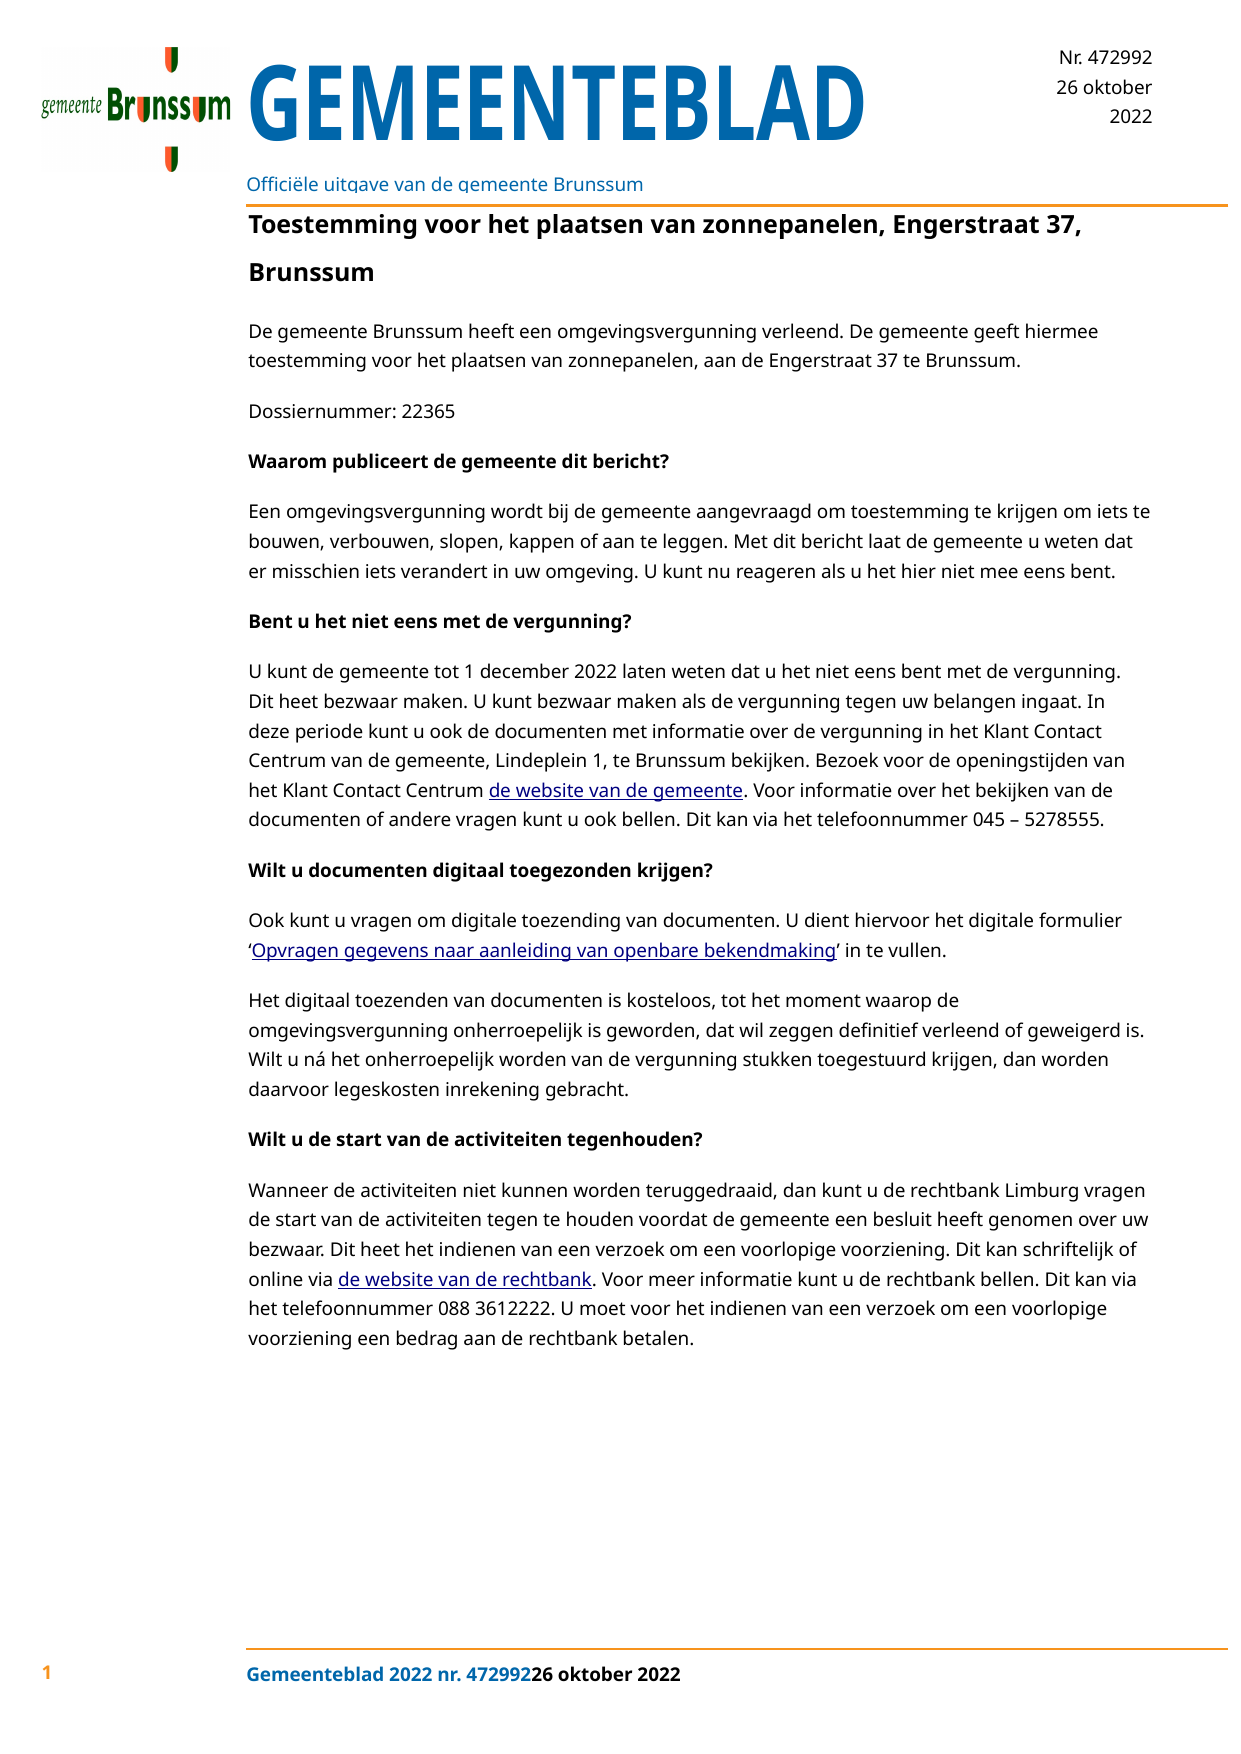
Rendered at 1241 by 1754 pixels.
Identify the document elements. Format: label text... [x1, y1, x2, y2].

text Bent u het niet eens met de vergunning? [248, 608, 1152, 634]
text Wilt u documenten digitaal toegezonden krijgen? [248, 857, 1152, 883]
text Wanneer de activiteiten niet kunnen worden teruggedraaid, dan kunt u de rechtbank Limburg vragen de start van de activiteiten tegen te houden voordat de gemeente een besluit heeft genomen over uw bezwaar. Dit heet het indienen van een verzoek om een voorlopige voorziening. Dit kan schriftelijk of online via de website van de rechtbank. Voor meer informatie kunt u de rechtbank bellen. Dit kan via het telefoonnummer 088 3612222. U moet voor het indienen van een verzoek om een voorlopige voorziening een bedrag aan de rechtbank betalen. [248, 1177, 1152, 1351]
text Wilt u de start van de activiteiten tegenhouden? [248, 1127, 1152, 1152]
text Dossiernummer: 22365 [248, 398, 1152, 424]
text Ook kunt u vragen om digitale toezending van documenten. U dient hiervoor het digitale formulier ‘Opvragen gegevens naar aanleiding van openbare bekendmaking’ in te vullen. [248, 907, 1152, 963]
text Het digitaal toezenden van documenten is kosteloos, tot het moment waarop de omgevingsvergunning onherroepelijk is geworden, dat wil zeggen definitief verleend of geweigerd is. Wilt u ná het onherroepelijk worden van de vergunning stukken toegestuurd krijgen, dan worden daarvoor legeskosten inrekening gebracht. [248, 987, 1152, 1102]
text Toestemming voor het plaatsen van zonnepanelen, Engerstraat 37, Brunssum [248, 207, 1152, 288]
text Een omgevingsvergunning wordt bij de gemeente aangevraagd om toestemming te krijgen om iets te bouwen, verbouwen, slopen, kappen of aan te leggen. Met dit bericht laat de gemeente u weten dat er misschien iets verandert in uw omgeving. U kunt nu reageren als u het hier niet mee eens bent. [248, 499, 1152, 584]
picture [41, 47, 231, 172]
text Waarom publiceert de gemeente dit bericht? [248, 448, 1152, 474]
text De gemeente Brunssum heeft een omgevingsvergunning verleend. De gemeente geeft hiermee toestemming voor het plaatsen van zonnepanelen, aan de Engerstraat 37 te Brunssum. [248, 318, 1152, 373]
text U kunt de gemeente tot 1 december 2022 laten weten dat u het niet eens bent met de vergunning. Dit heet bezwaar maken. U kunt bezwaar maken als de vergunning tegen uw belangen ingaat. In deze periode kunt u ook de documenten met informatie over de vergunning in het Klant Contact Centrum van de gemeente, Lindeplein 1, te Brunssum bekijken. Bezoek voor de openingstijden van het Klant Contact Centrum de website van de gemeente. Voor informatie over het bekijken van de documenten of andere vragen kunt u ook bellen. Dit kan via het telefoonnummer 045 – 5278555. [248, 659, 1152, 832]
